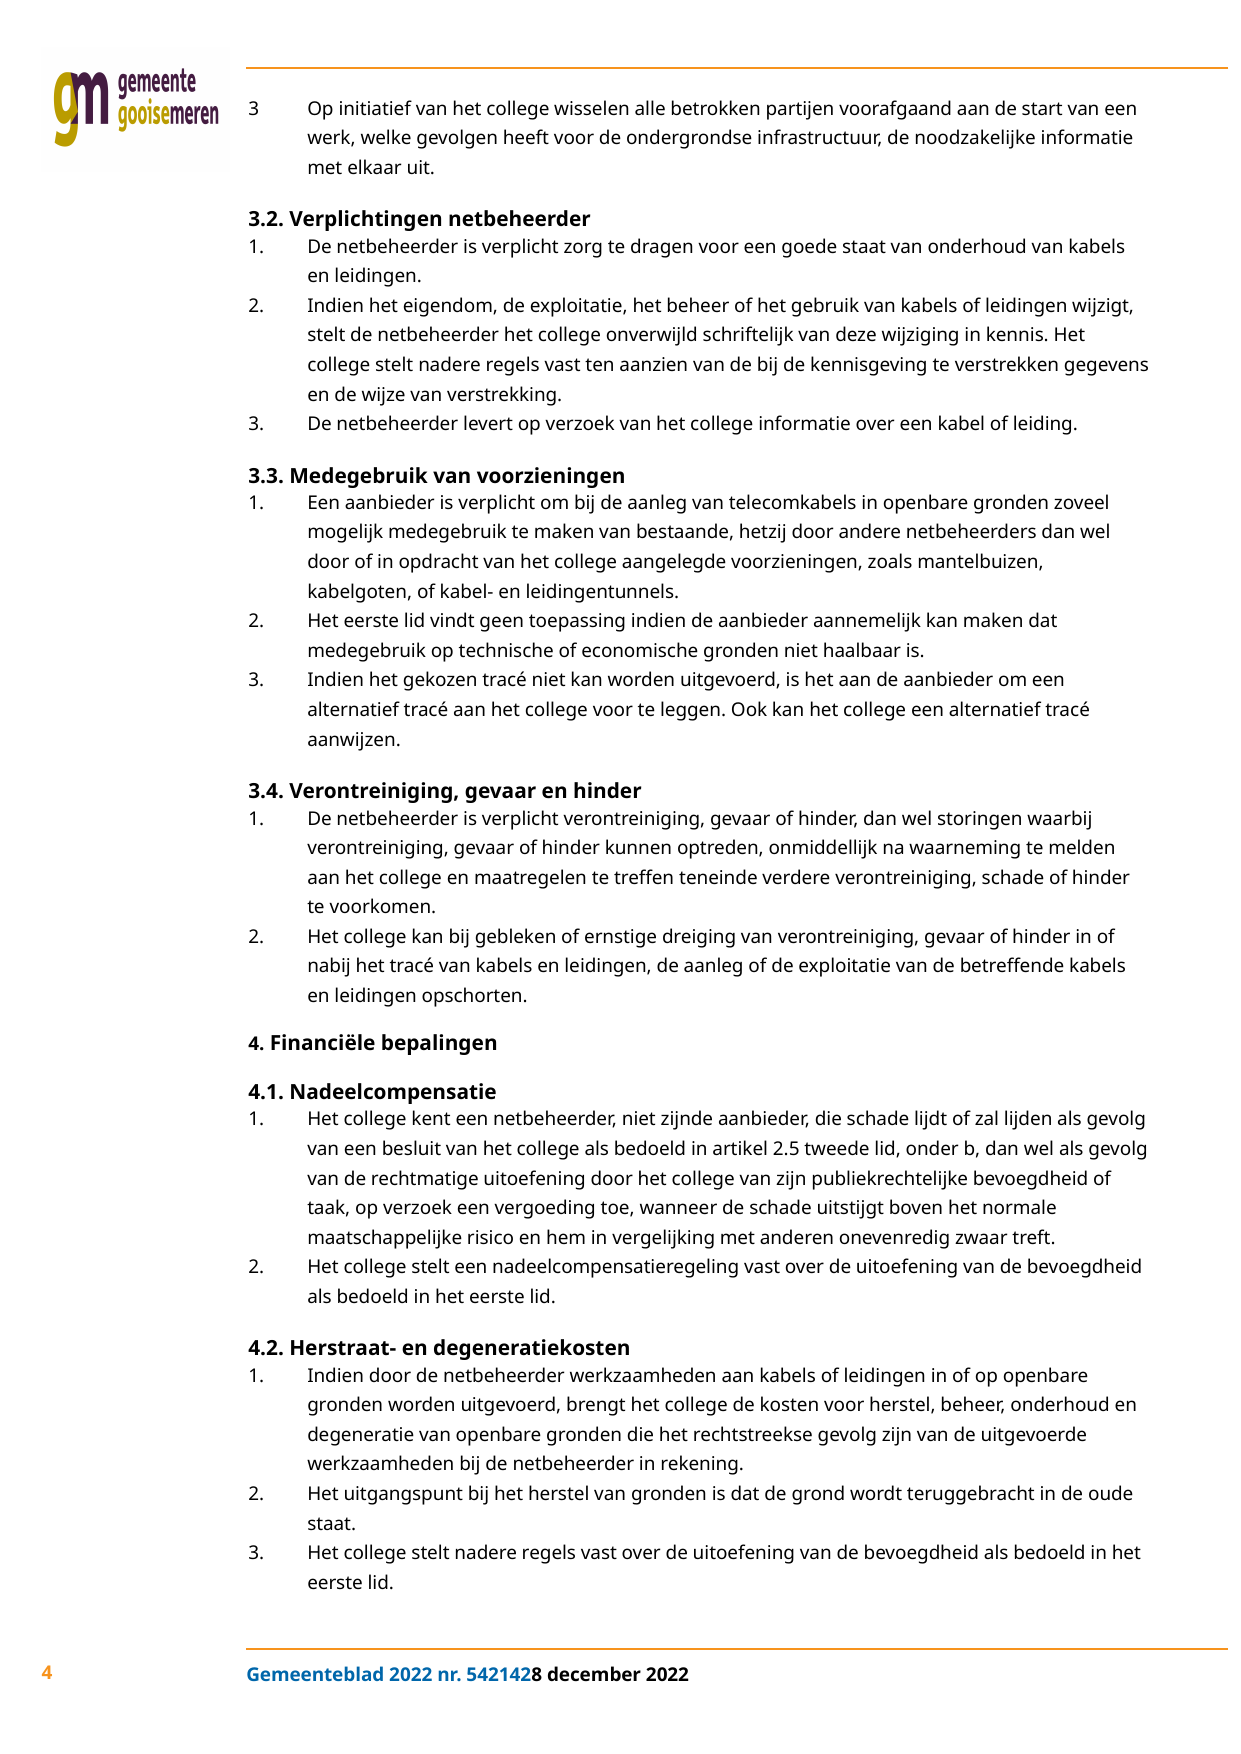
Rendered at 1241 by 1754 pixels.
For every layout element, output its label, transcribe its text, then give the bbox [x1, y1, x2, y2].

list De netbeheerder is verplicht zorg te dragen voor een goede staat van onderhoud van kabels en leidingen. [248, 233, 1152, 288]
text 3.2. Verplichtingen netbeheerder [248, 204, 1152, 233]
text 4.2. Herstraat- en degeneratiekosten [248, 1333, 1152, 1362]
text 3.3. Medegebruik van voorzieningen [248, 461, 1152, 489]
text 4. Financiële bepalingen [248, 1028, 1152, 1056]
list De netbeheerder is verplicht verontreiniging, gevaar of hinder, dan wel storingen waarbij verontreiniging, gevaar of hinder kunnen optreden, onmiddellijk na waarneming te melden aan het college en maatregelen te treffen teneinde verdere verontreiniging, schade of hinder te voorkomen. [248, 805, 1152, 919]
list Het uitgangspunt bij het herstel van gronden is dat de grond wordt teruggebracht in de oude staat. [248, 1480, 1152, 1536]
text 4.1. Nadeelcompensatie [248, 1077, 1152, 1106]
list De netbeheerder levert op verzoek van het college informatie over een kabel of leiding. [248, 410, 1152, 436]
list Het eerste lid vindt geen toepassing indien de aanbieder aannemelijk kan maken dat medegebruik op technische of economische gronden niet haalbaar is. [248, 607, 1152, 663]
list Indien het gekozen tracé niet kan worden uitgevoerd, is het aan de aanbieder om een alternatief tracé aan het college voor te leggen. Ook kan het college een alternatief tracé aanwijzen. [248, 667, 1152, 752]
list Het college kent een netbeheerder, niet zijnde aanbieder, die schade lijdt of zal lijden als gevolg van een besluit van het college als bedoeld in artikel 2.5 tweede lid, onder b, dan wel als gevolg van de rechtmatige uitoefening door het college van zijn publiekrechtelijke bevoegdheid of taak, op verzoek een vergoeding toe, wanneer de schade uitstijgt boven het normale maatschappelijke risico en hem in vergelijking met anderen onevenredig zwaar treft. [248, 1106, 1152, 1249]
list Het college stelt een nadeelcompensatieregeling vast over de uitoefening van de bevoegdheid als bedoeld in het eerste lid. [248, 1253, 1152, 1309]
list Een aanbieder is verplicht om bij de aanleg van telecomkabels in openbare gronden zoveel mogelijk medegebruik te maken van bestaande, hetzij door andere netbeheerders dan wel door of in opdracht van het college aangelegde voorzieningen, zoals mantelbuizen, kabelgoten, of kabel- en leidingentunnels. [248, 489, 1152, 604]
list Indien het eigendom, de exploitatie, het beheer of het gebruik van kabels of leidingen wijzigt, stelt de netbeheerder het college onverwijld schriftelijk van deze wijziging in kennis. Het college stelt nadere regels vast ten aanzien van de bij de kennisgeving te verstrekken gegevens en de wijze van verstrekking. [248, 292, 1152, 406]
text 3.4. Verontreiniging, gevaar en hinder [248, 776, 1152, 805]
list Op initiatief van het college wisselen alle betrokken partijen voorafgaand aan de start van een werk, welke gevolgen heeft voor de ondergrondse infrastructuur, de noodzakelijke informatie met elkaar uit. [248, 95, 1152, 180]
list Het college kan bij gebleken of ernstige dreiging van verontreiniging, gevaar of hinder in of nabij het tracé van kabels en leidingen, de aanleg of de exploitatie van de betreffende kabels en leidingen opschorten. [248, 923, 1152, 1008]
picture [41, 47, 231, 172]
list Indien door de netbeheerder werkzaamheden aan kabels of leidingen in of op openbare gronden worden uitgevoerd, brengt het college de kosten voor herstel, beheer, onderhoud en degeneratie van openbare gronden die het rechtstreekse gevolg zijn van de uitgevoerde werkzaamheden bij de netbeheerder in rekening. [248, 1362, 1152, 1476]
list Het college stelt nadere regels vast over de uitoefening van de bevoegdheid als bedoeld in het eerste lid. [248, 1539, 1152, 1595]
